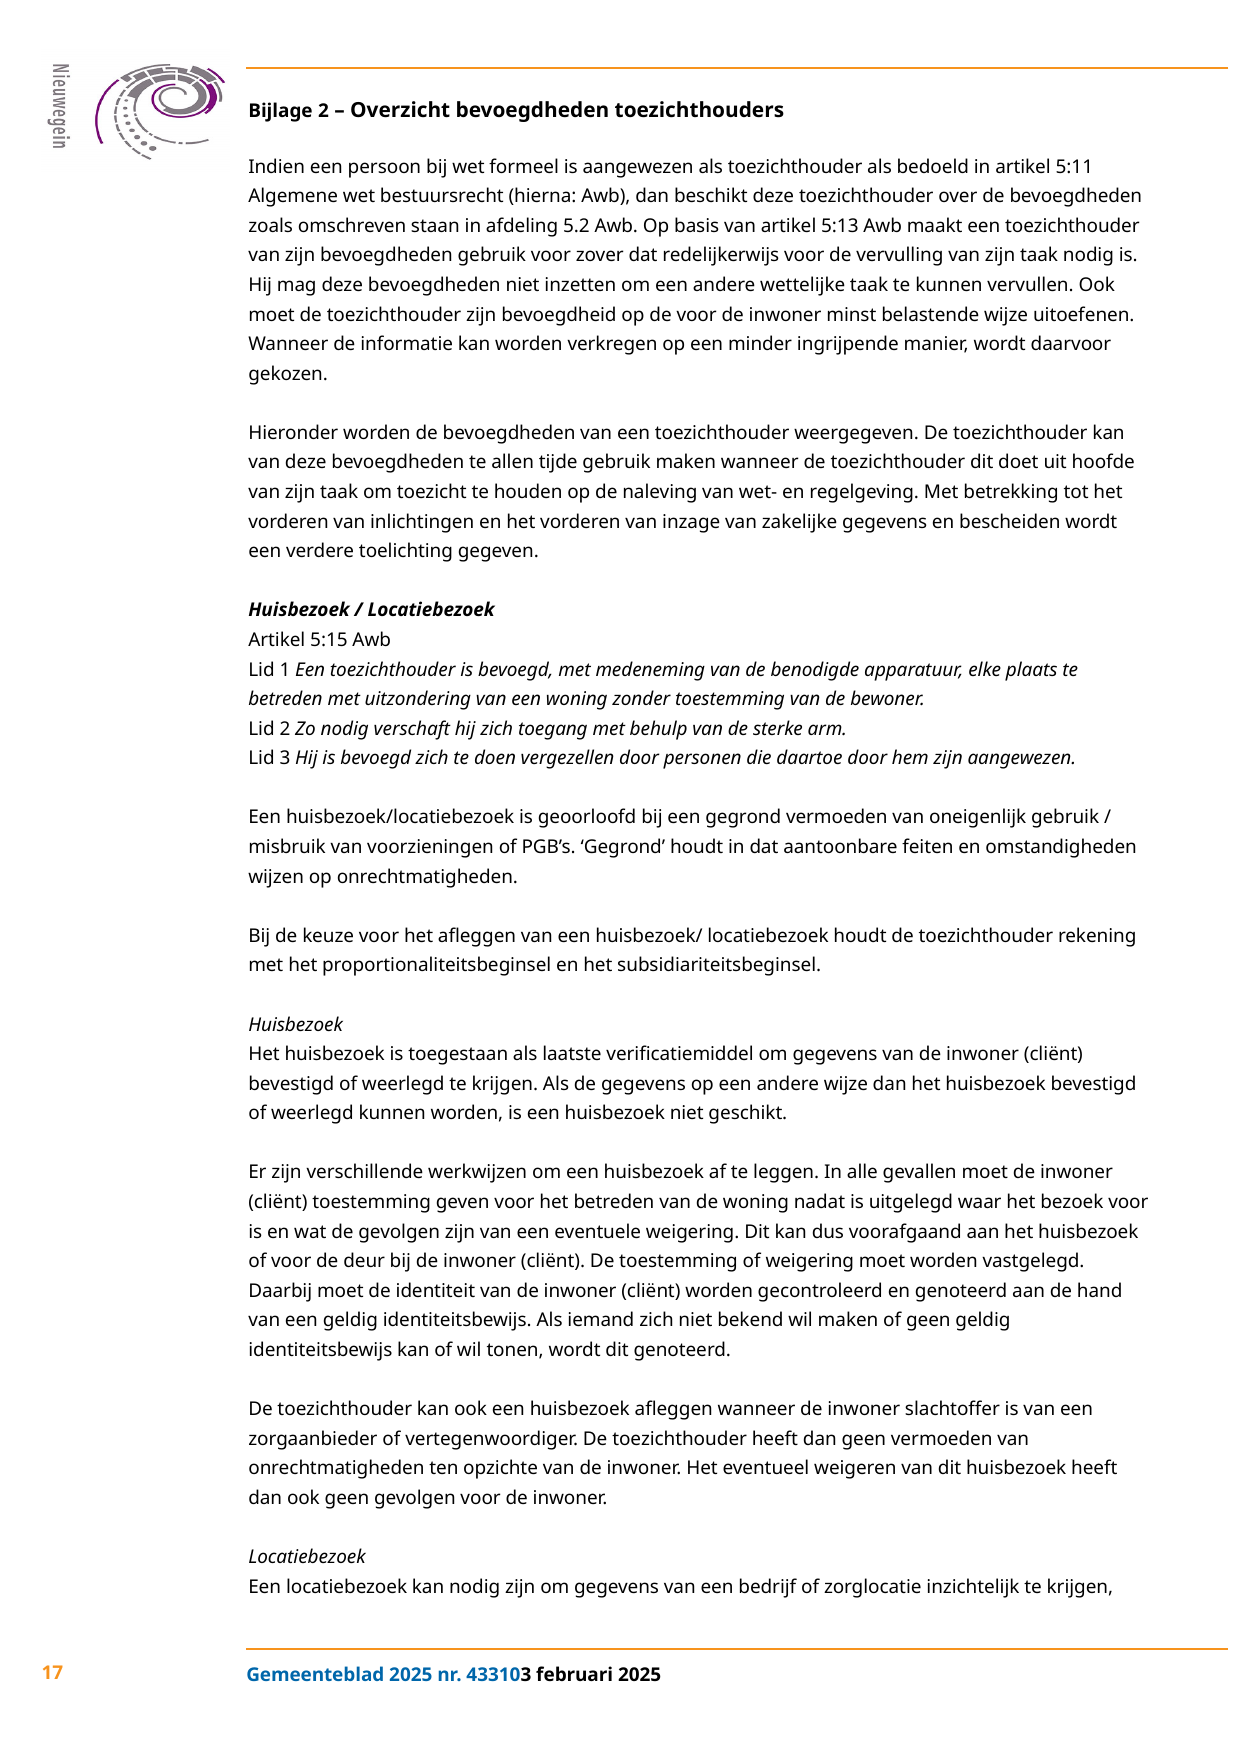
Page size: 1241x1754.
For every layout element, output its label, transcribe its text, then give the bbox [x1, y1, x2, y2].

text Een locatiebezoek kan nodig zijn om gegevens van een bedrijf of zorglocatie inzichtelijk te krijgen, [248, 1573, 1152, 1599]
text Lid 1 Een toezichthouder is bevoegd, met medeneming van de benodigde apparatuur, elke plaats te betreden met uitzondering van een woning zonder toestemming van de bewoner. [248, 656, 1152, 711]
text Huisbezoek [248, 1011, 1152, 1037]
text Locatiebezoek [248, 1543, 1152, 1569]
text Hieronder worden de bevoegdheden van een toezichthouder weergegeven. De toezichthouder kan van deze bevoegdheden te allen tijde gebruik maken wanneer de toezichthouder dit doet uit hoofde van zijn taak om toezicht te houden op de naleving van wet- en regelgeving. Met betrekking tot het vorderen van inlichtingen en het vorderen van inzage van zakelijke gegevens en bescheiden wordt een verdere toelichting gegeven. [248, 419, 1152, 563]
text Lid 3 Hij is bevoegd zich te doen vergezellen door personen die daartoe door hem zijn aangewezen. [248, 744, 1152, 770]
text Bijlage 2 – Overzicht bevoegdheden toezichthouders [248, 95, 1152, 123]
picture [41, 47, 231, 172]
text Huisbezoek / Locatiebezoek [248, 597, 1152, 622]
text Er zijn verschillende werkwijzen om een huisbezoek af te leggen. In alle gevallen moet de inwoner (cliënt) toestemming geven voor het betreden van de woning nadat is uitgelegd waar het bezoek voor is en wat de gevolgen zijn van een eventuele weigering. Dit kan dus voorafgaand aan het huisbezoek of voor de deur bij de inwoner (cliënt). De toestemming of weigering moet worden vastgelegd. Daarbij moet de identiteit van de inwoner (cliënt) worden gecontroleerd en genoteerd aan de hand van een geldig identiteitsbewijs. Als iemand zich niet bekend wil maken of geen geldig identiteitsbewijs kan of wil tonen, wordt dit genoteerd. [248, 1159, 1152, 1362]
text Lid 2 Zo nodig verschaft hij zich toegang met behulp van de sterke arm. [248, 715, 1152, 741]
text Indien een persoon bij wet formeel is aangewezen als toezichthouder als bedoeld in artikel 5:11 Algemene wet bestuursrecht (hierna: Awb), dan beschikt deze toezichthouder over de bevoegdheden zoals omschreven staan in afdeling 5.2 Awb. Op basis van artikel 5:13 Awb maakt een toezichthouder van zijn bevoegdheden gebruik voor zover dat redelijkerwijs voor de vervulling van zijn taak nodig is. Hij mag deze bevoegdheden niet inzetten om een andere wettelijke taak te kunnen vervullen. Ook moet de toezichthouder zijn bevoegdheid op de voor de inwoner minst belastende wijze uitoefenen. Wanneer de informatie kan worden verkregen op een minder ingrijpende manier, wordt daarvoor gekozen. [248, 153, 1152, 386]
text Het huisbezoek is toegestaan als laatste verificatiemiddel om gegevens van de inwoner (cliënt) bevestigd of weerlegd te krijgen. Als de gegevens op een andere wijze dan het huisbezoek bevestigd of weerlegd kunnen worden, is een huisbezoek niet geschikt. [248, 1040, 1152, 1125]
text Artikel 5:15 Awb [248, 626, 1152, 652]
text Een huisbezoek/locatiebezoek is geoorloofd bij een gegrond vermoeden van oneigenlijk gebruik / misbruik van voorzieningen of PGB’s. ‘Gegrond’ houdt in dat aantoonbare feiten en omstandigheden wijzen op onrechtmatigheden. [248, 804, 1152, 889]
text De toezichthouder kan ook een huisbezoek afleggen wanneer de inwoner slachtoffer is van een zorgaanbieder of vertegenwoordiger. De toezichthouder heeft dan geen vermoeden van onrechtmatigheden ten opzichte van de inwoner. Het eventueel weigeren van dit huisbezoek heeft dan ook geen gevolgen voor de inwoner. [248, 1395, 1152, 1510]
text Bij de keuze voor het afleggen van een huisbezoek/ locatiebezoek houdt de toezichthouder rekening met het proportionaliteitsbeginsel en het subsidiariteitsbeginsel. [248, 922, 1152, 977]
